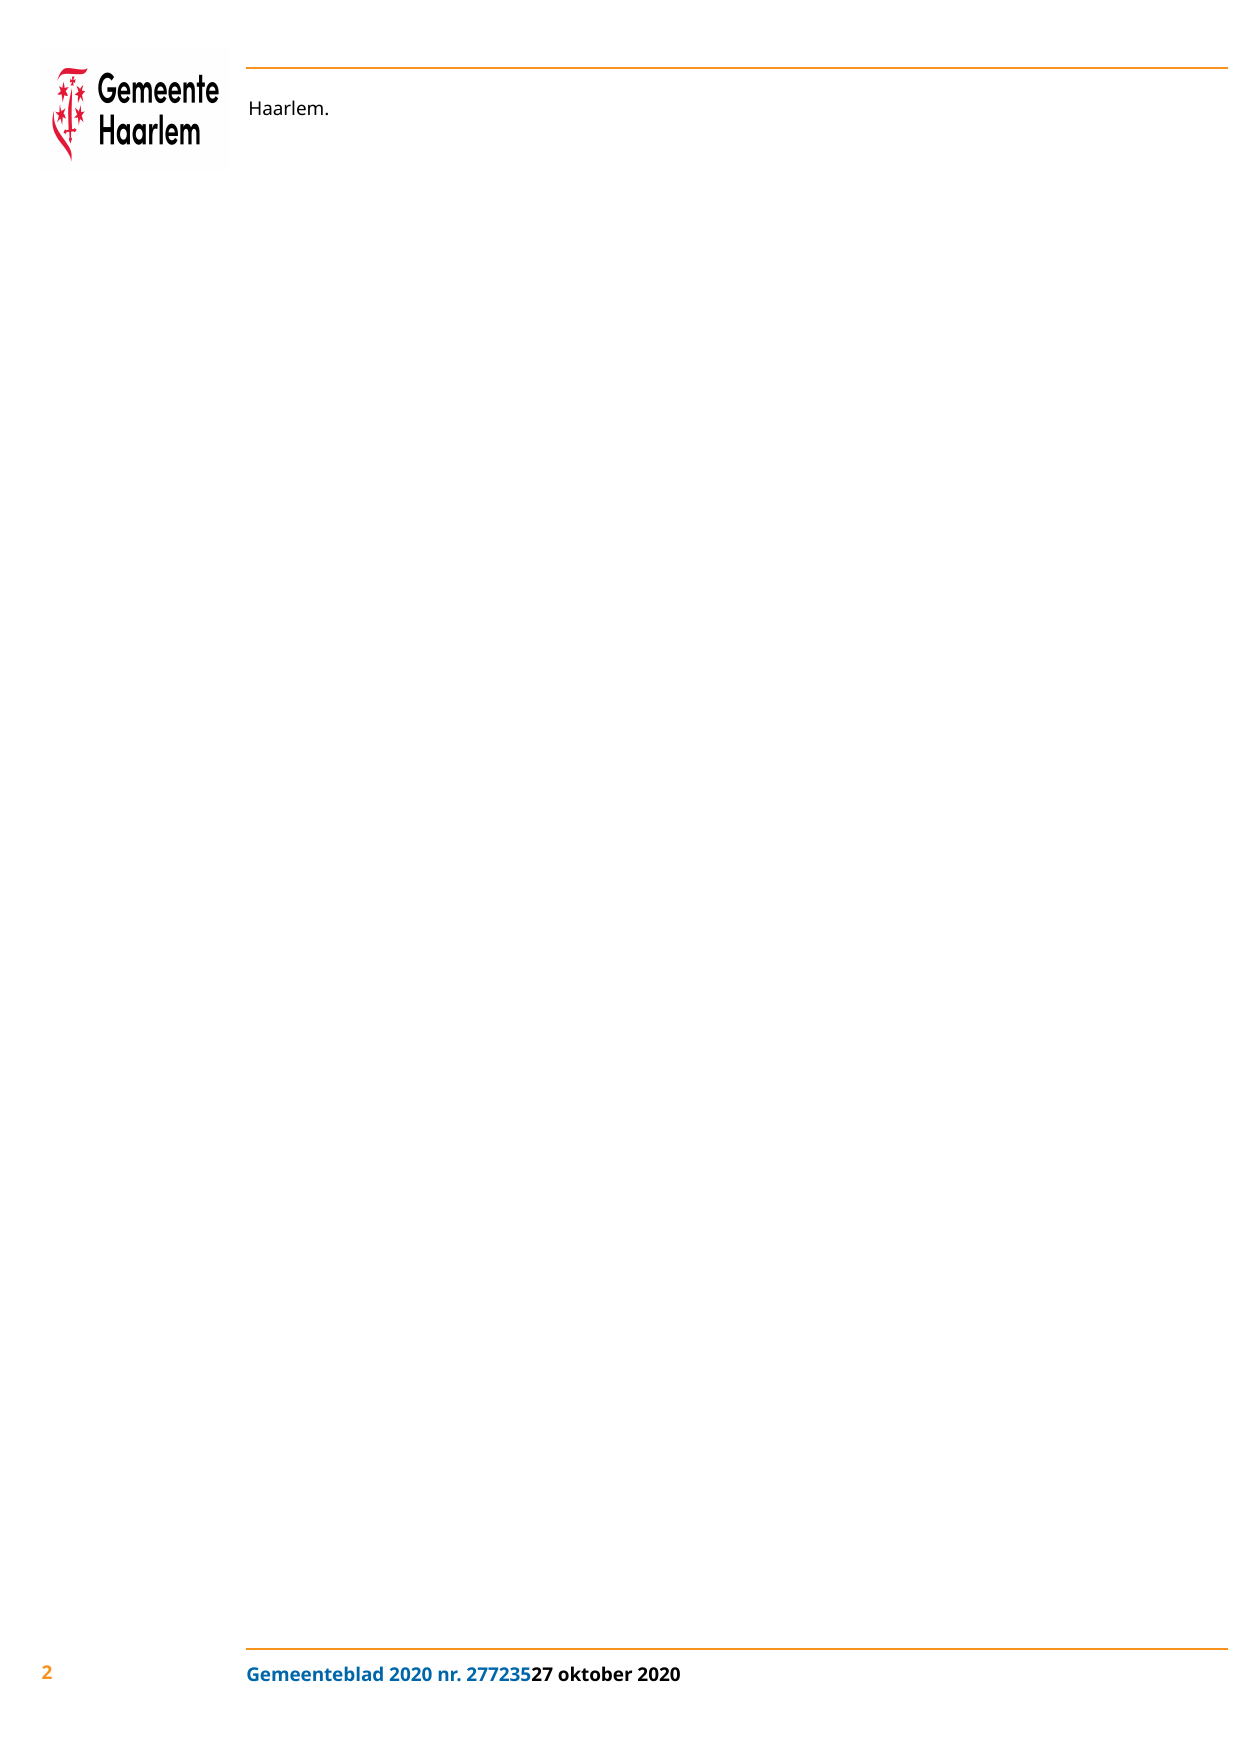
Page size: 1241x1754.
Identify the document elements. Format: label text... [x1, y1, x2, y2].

picture [41, 47, 231, 172]
text Haarlem. [248, 95, 1152, 121]
